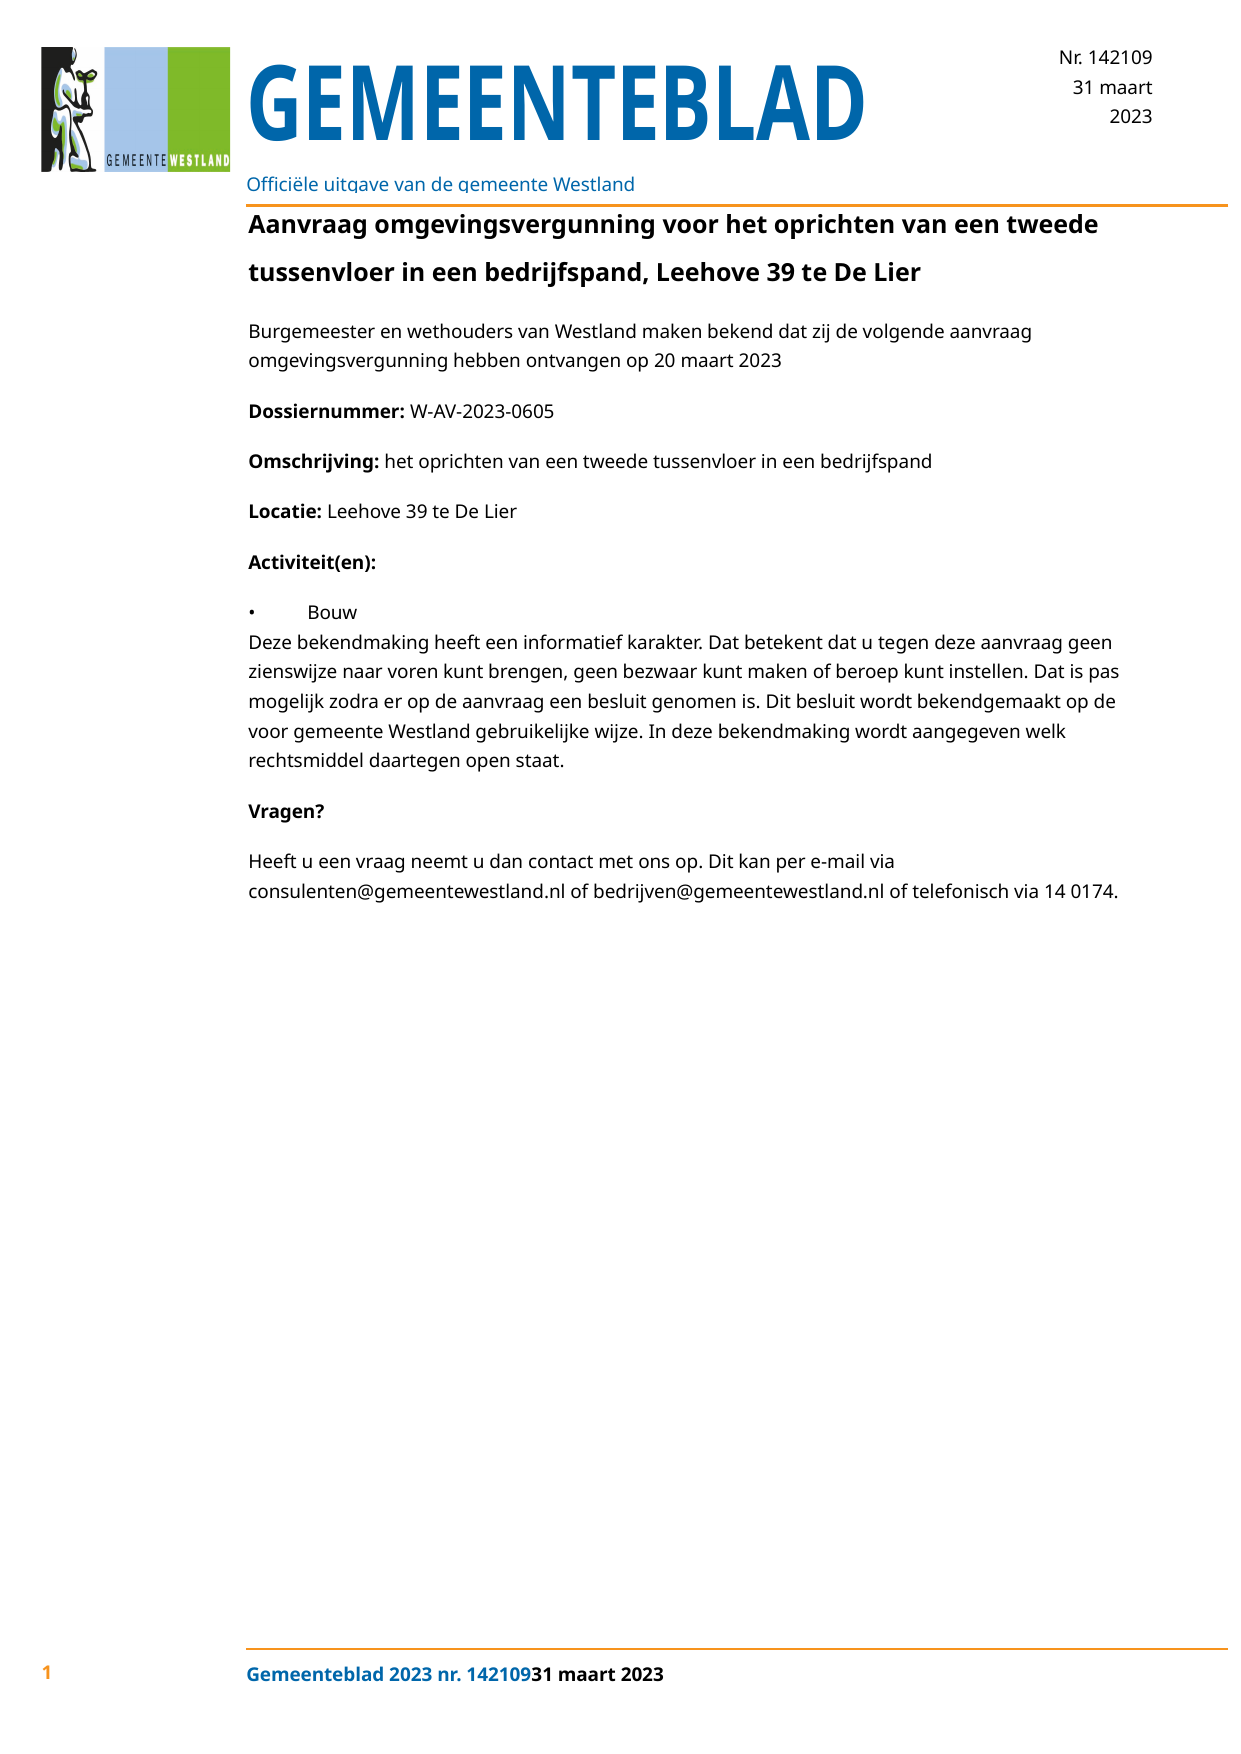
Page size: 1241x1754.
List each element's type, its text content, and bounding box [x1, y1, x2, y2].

text Vragen? [248, 798, 1152, 824]
text Omschrijving: het oprichten van een tweede tussenvloer in een bedrijfspand [248, 448, 1152, 474]
text Activiteit(en): [248, 549, 1152, 575]
picture [41, 47, 231, 172]
text Locatie: Leehove 39 te De Lier [248, 499, 1152, 524]
text Deze bekendmaking heeft een informatief karakter. Dat betekent dat u tegen deze aanvraag geen zienswijze naar voren kunt brengen, geen bezwaar kunt maken of beroep kunt instellen. Dat is pas mogelijk zodra er op de aanvraag een besluit genomen is. Dit besluit wordt bekendgemaakt op de voor gemeente Westland gebruikelijke wijze. In deze bekendmaking wordt aangegeven welk rechtsmiddel daartegen open staat. [248, 629, 1152, 773]
text Dossiernummer: W-AV-2023-0605 [248, 398, 1152, 424]
list Bouw [248, 599, 1152, 625]
text Aanvraag omgevingsvergunning voor het oprichten van een tweede tussenvloer in een bedrijfspand, Leehove 39 te De Lier [248, 207, 1152, 288]
text Heeft u een vraag neemt u dan contact met ons op. Dit kan per e-mail via consulenten@gemeentewestland.nl of bedrijven@gemeentewestland.nl of telefonisch via 14 0174. [248, 848, 1152, 904]
text Burgemeester en wethouders van Westland maken bekend dat zij de volgende aanvraag omgevingsvergunning hebben ontvangen op 20 maart 2023 [248, 318, 1152, 373]
